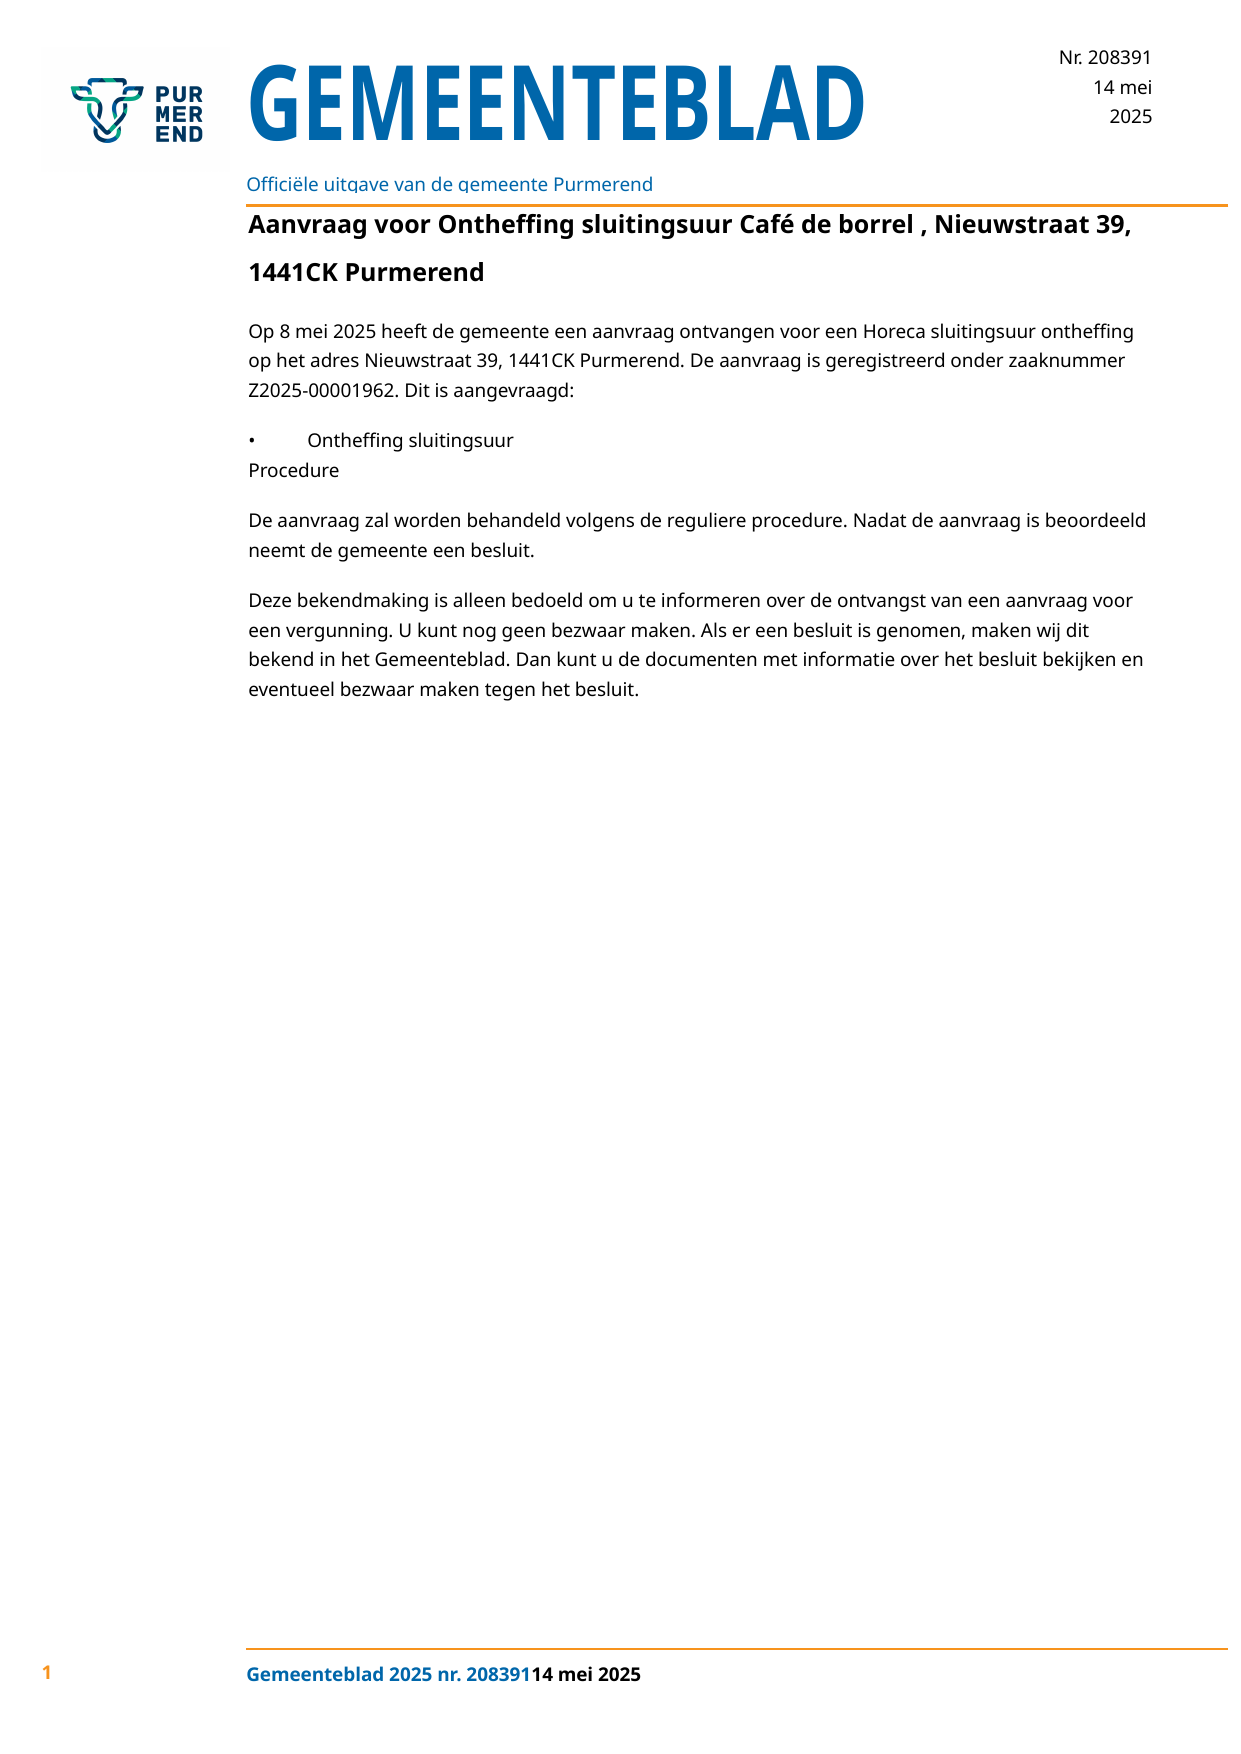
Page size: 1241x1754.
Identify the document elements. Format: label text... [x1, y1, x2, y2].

text De aanvraag zal worden behandeld volgens de reguliere procedure. Nadat de aanvraag is beoordeeld neemt de gemeente een besluit. [248, 507, 1152, 563]
text Deze bekendmaking is alleen bedoeld om u te informeren over de ontvangst van een aanvraag voor een vergunning. U kunt nog geen bezwaar maken. Als er een besluit is genomen, maken wij dit bekend in het Gemeenteblad. Dan kunt u de documenten met informatie over het besluit bekijken en eventueel bezwaar maken tegen het besluit. [248, 587, 1152, 702]
text Aanvraag voor Ontheffing sluitingsuur Café de borrel , Nieuwstraat 39, 1441CK Purmerend [248, 207, 1152, 288]
list Ontheffing sluitingsuur [248, 427, 1152, 453]
picture [41, 47, 231, 172]
text Procedure [248, 457, 1152, 483]
text Op 8 mei 2025 heeft de gemeente een aanvraag ontvangen voor een Horeca sluitingsuur ontheffing op het adres Nieuwstraat 39, 1441CK Purmerend. De aanvraag is geregistreerd onder zaaknummer Z2025-00001962. Dit is aangevraagd: [248, 318, 1152, 403]
